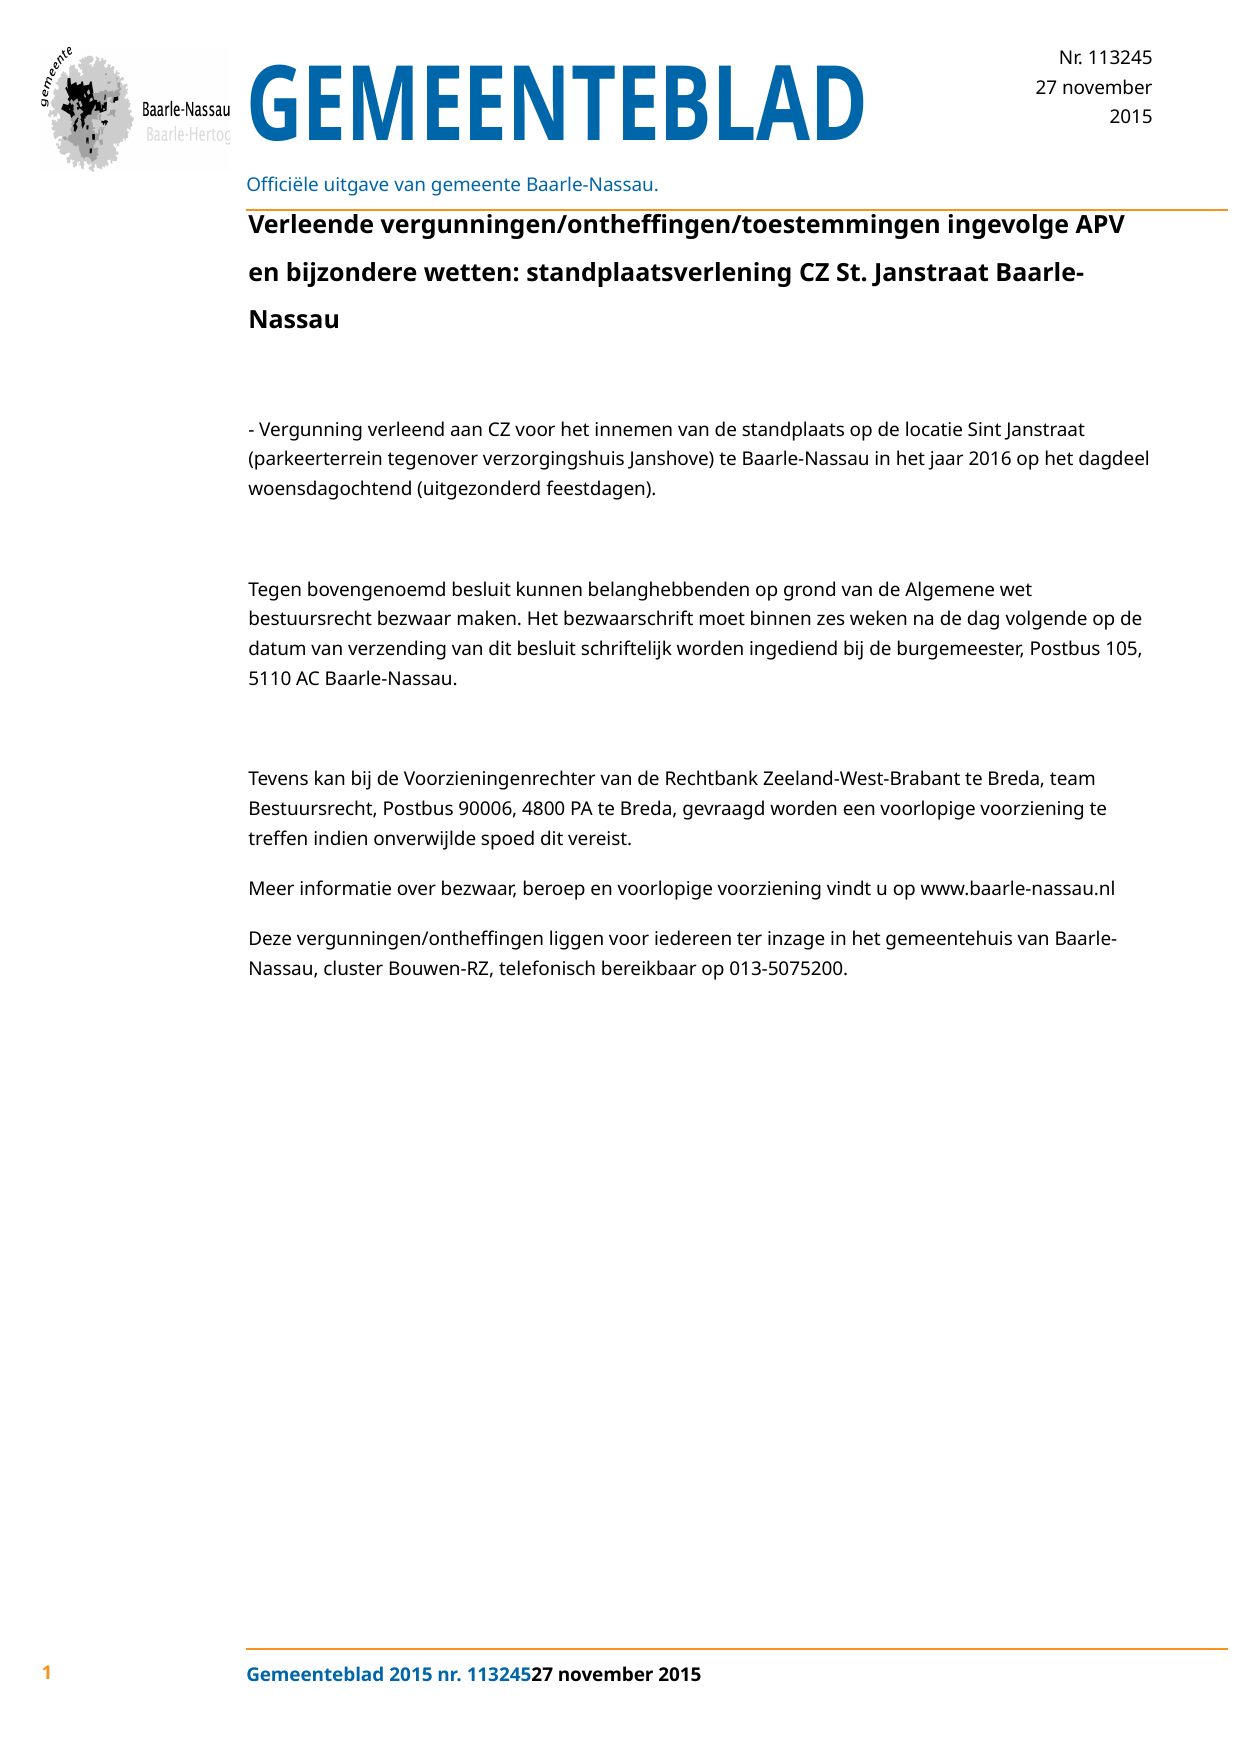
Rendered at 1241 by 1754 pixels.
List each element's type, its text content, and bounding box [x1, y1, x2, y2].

text - Vergunning verleend aan CZ voor het innemen van de standplaats op de locatie Sint Janstraat (parkeerterrein tegenover verzorgingshuis Janshove) te Baarle-Nassau in het jaar 2016 op het dagdeel woensdagochtend (uitgezonderd feestdagen). [248, 416, 1152, 501]
text Deze vergunningen/ontheffingen liggen voor iedereen ter inzage in het gemeentehuis van Baarle-Nassau, cluster Bouwen-RZ, telefonisch bereikbaar op 013-5075200. [248, 926, 1152, 981]
picture [41, 47, 231, 172]
text Tegen bovengenoemd besluit kunnen belanghebbenden op grond van de Algemene wet bestuursrecht bezwaar maken. Het bezwaarschrift moet binnen zes weken na de dag volgende op de datum van verzending van dit besluit schriftelijk worden ingediend bij de burgemeester, Postbus 105, 5110 AC Baarle-Nassau. [248, 576, 1152, 690]
text Tevens kan bij de Voorzieningenrechter van de Rechtbank Zeeland-West-Brabant te Breda, team Bestuursrecht, Postbus 90006, 4800 PA te Breda, gevraagd worden een voorlopige voorziening te treffen indien onverwijlde spoed dit vereist. [248, 766, 1152, 850]
text Verleende vergunningen/ontheffingen/toestemmingen ingevolge APV en bijzondere wetten: standplaatsverlening CZ St. Janstraat Baarle-Nassau [248, 211, 1152, 336]
text Meer informatie over bezwaar, beroep en voorlopige voorziening vindt u op www.baarle-nassau.nl [248, 875, 1152, 901]
